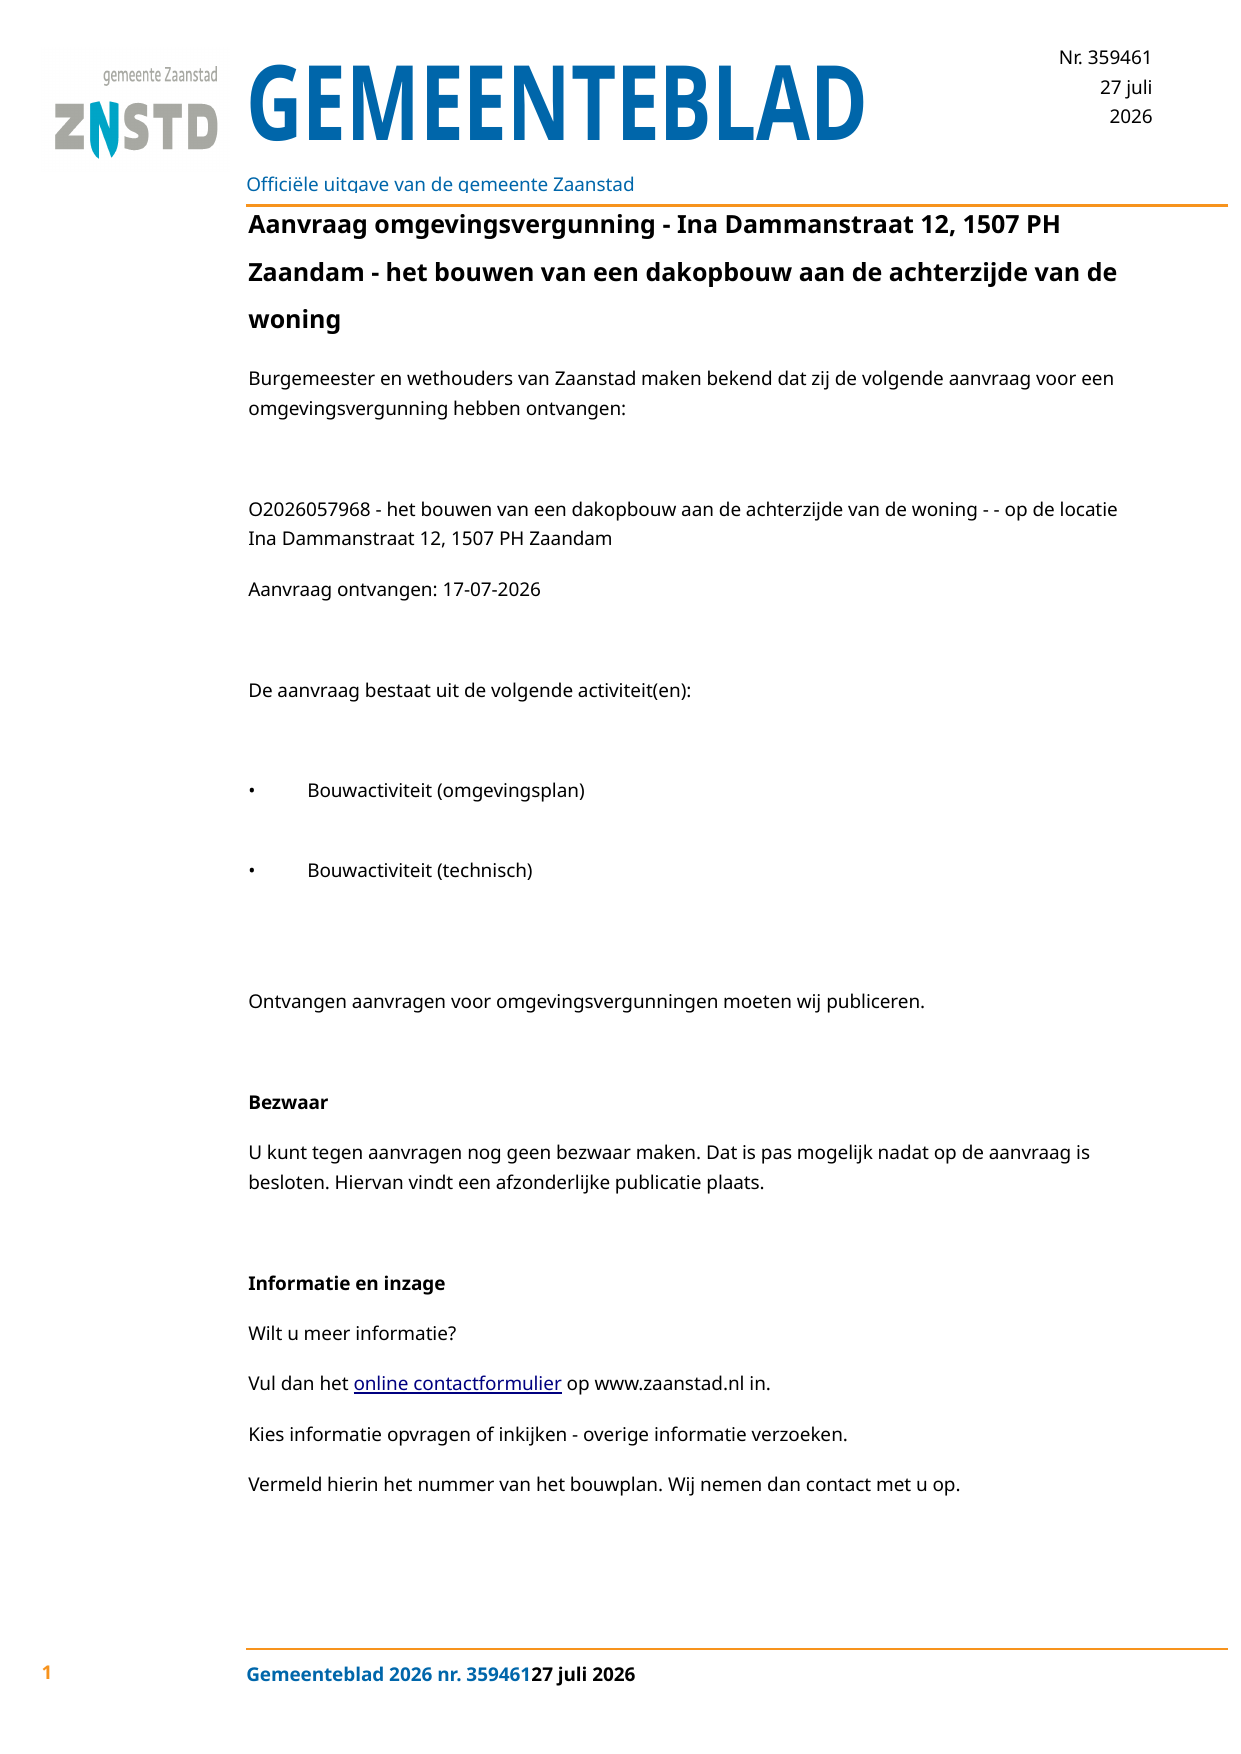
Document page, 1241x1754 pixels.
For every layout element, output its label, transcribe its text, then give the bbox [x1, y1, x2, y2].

list Bouwactiviteit (omgevingsplan) [248, 778, 1152, 803]
text De aanvraag bestaat uit de volgende activiteit(en): [248, 677, 1152, 702]
text Burgemeester en wethouders van Zaanstad maken bekend dat zij de volgende aanvraag voor een omgevingsvergunning hebben ontvangen: [248, 366, 1152, 421]
text Kies informatie opvragen of inkijken - overige informatie verzoeken. [248, 1421, 1152, 1447]
text Aanvraag ontvangen: 17-07-2026 [248, 576, 1152, 602]
text Vermeld hierin het nummer van het bouwplan. Wij nemen dan contact met u op. [248, 1471, 1152, 1497]
list Bouwactiviteit (technisch) [248, 858, 1152, 883]
text O2026057968 - het bouwen van een dakopbouw aan de achterzijde van de woning - - op de locatie Ina Dammanstraat 12, 1507 PH Zaandam [248, 496, 1152, 551]
text U kunt tegen aanvragen nog geen bezwaar maken. Dat is pas mogelijk nadat op de aanvraag is besloten. Hiervan vindt een afzonderlijke publicatie plaats. [248, 1139, 1152, 1194]
text Vul dan het online contactformulier op www.zaanstad.nl in. [248, 1371, 1152, 1396]
text Aanvraag omgevingsvergunning - Ina Dammanstraat 12, 1507 PH Zaandam - het bouwen van een dakopbouw aan de achterzijde van de woning [248, 207, 1152, 336]
picture [41, 47, 231, 172]
text Informatie en inzage [248, 1270, 1152, 1295]
text Bezwaar [248, 1089, 1152, 1114]
text Ontvangen aanvragen voor omgevingsvergunningen moeten wij publiceren. [248, 988, 1152, 1014]
text Wilt u meer informatie? [248, 1320, 1152, 1346]
